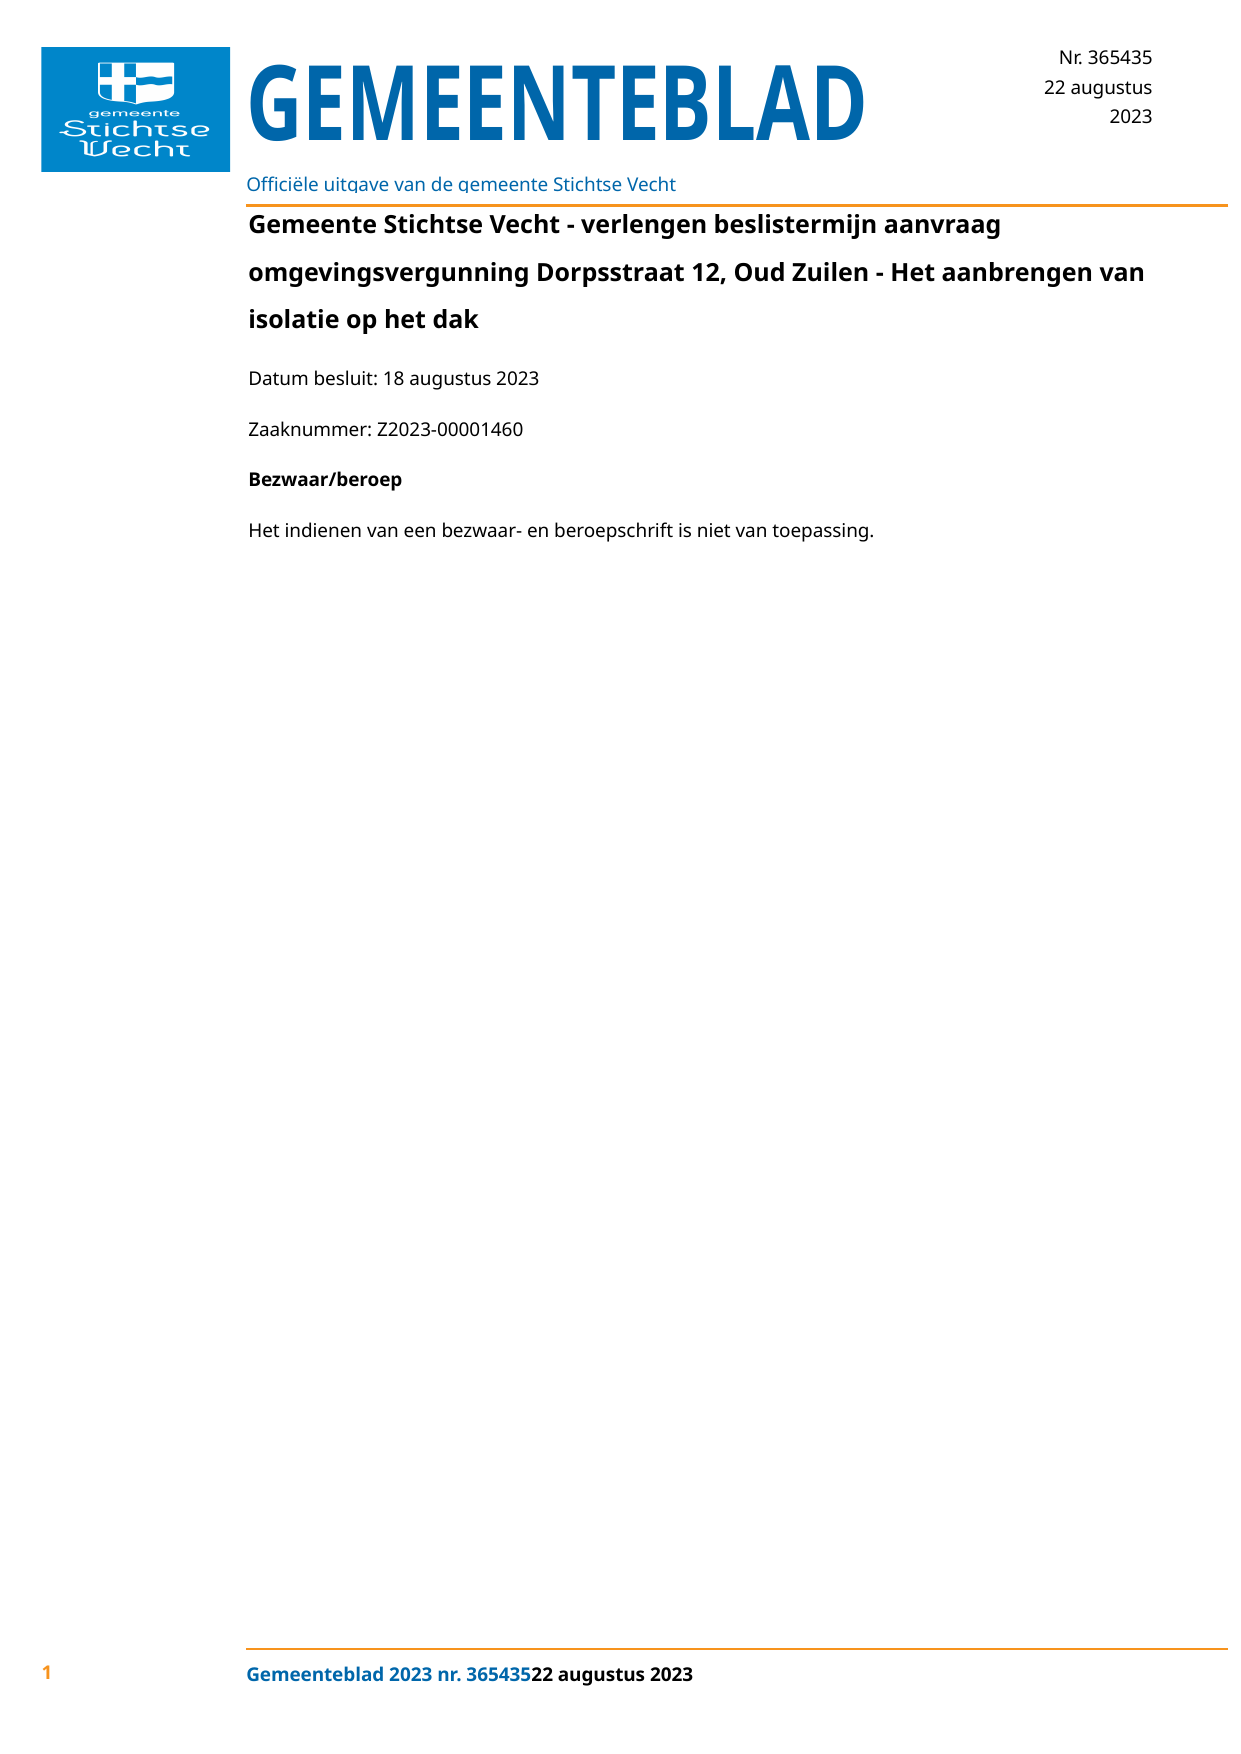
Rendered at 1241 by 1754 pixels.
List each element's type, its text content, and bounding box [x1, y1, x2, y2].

text Datum besluit: 18 augustus 2023 [248, 366, 1152, 391]
text Zaaknummer: Z2023-00001460 [248, 416, 1152, 442]
text Het indienen van een bezwaar- en beroepschrift is niet van toepassing. [248, 517, 1152, 542]
picture [99, 63, 135, 101]
text Gemeente Stichtse Vecht - verlengen beslistermijn aanvraag omgevingsvergunning Dorpsstraat 12, Oud Zuilen - Het aanbrengen van isolatie op het dak [248, 207, 1152, 336]
text Bezwaar/beroep [248, 466, 1152, 492]
picture [137, 63, 174, 103]
